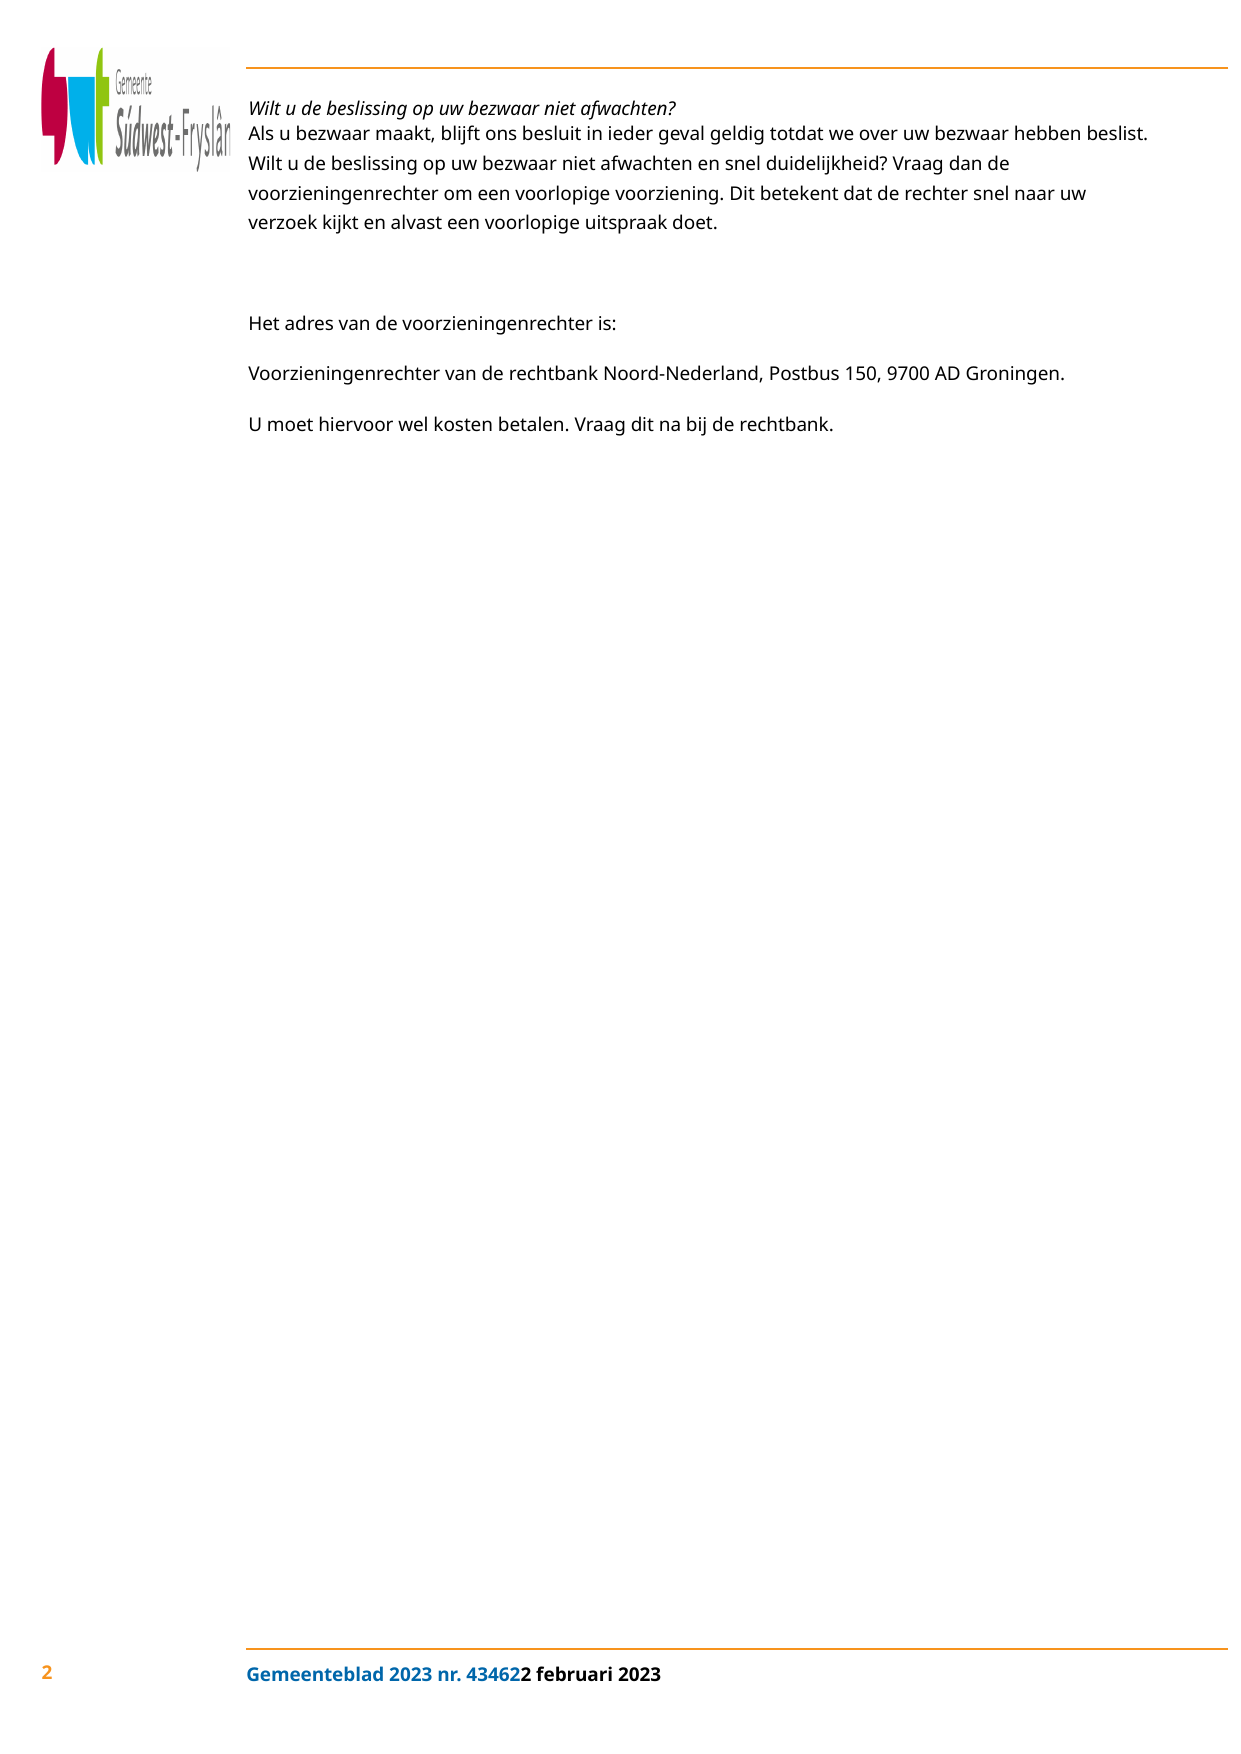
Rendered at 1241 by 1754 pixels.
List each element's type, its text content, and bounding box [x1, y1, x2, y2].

text Voorzieningenrechter van de rechtbank Noord-Nederland, Postbus 150, 9700 AD Groningen. [248, 361, 1152, 386]
text Het adres van de voorzieningenrechter is: [248, 310, 1152, 336]
text Als u bezwaar maakt, blijft ons besluit in ieder geval geldig totdat we over uw bezwaar hebben beslist. Wilt u de beslissing op uw bezwaar niet afwachten en snel duidelijkheid? Vraag dan de voorzieningenrechter om een voorlopige voorziening. Dit betekent dat de rechter snel naar uw verzoek kijkt en alvast een voorlopige uitspraak doet. [248, 121, 1152, 235]
text U moet hiervoor wel kosten betalen. Vraag dit na bij de rechtbank. [248, 411, 1152, 437]
text Wilt u de beslissing op uw bezwaar niet afwachten? [248, 95, 1152, 121]
picture [41, 47, 231, 172]
